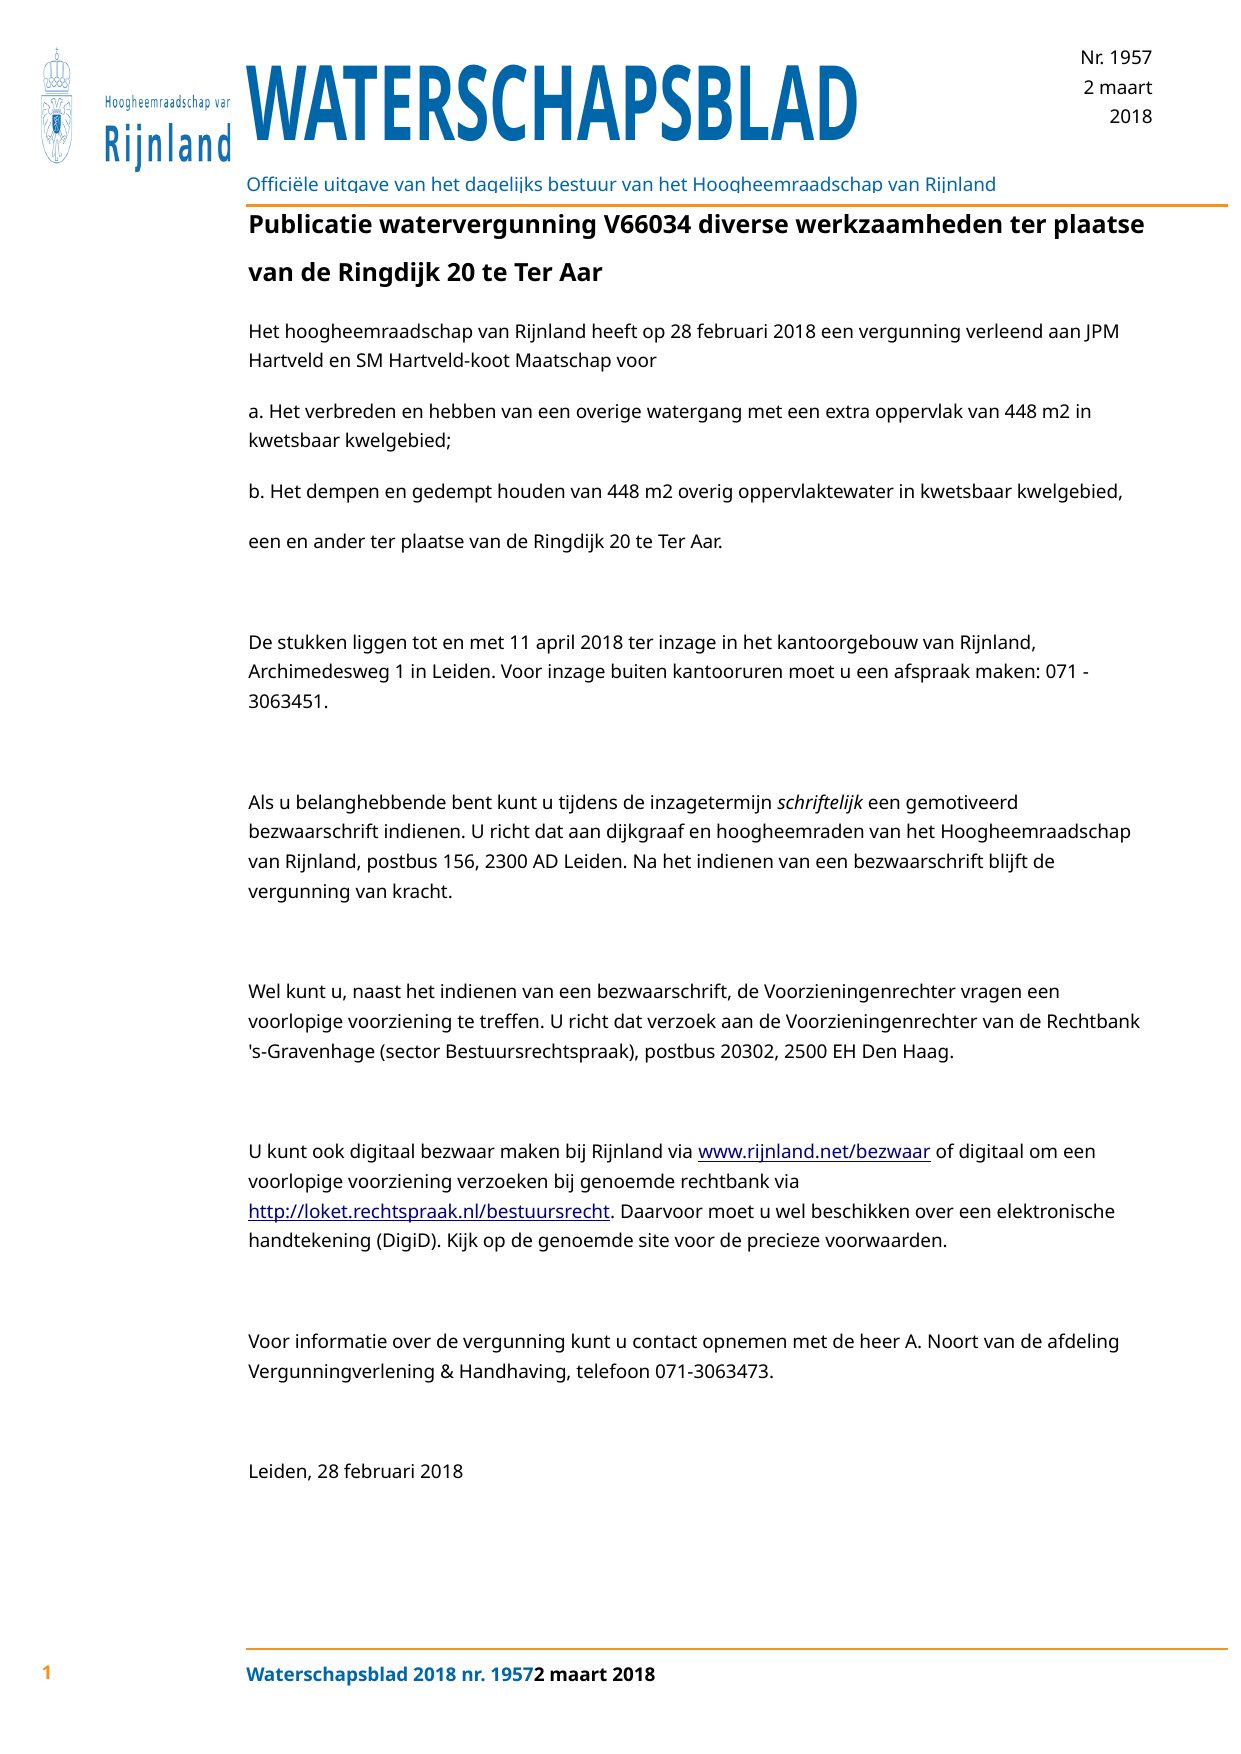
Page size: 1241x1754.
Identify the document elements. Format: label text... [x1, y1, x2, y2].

text De stukken liggen tot en met 11 april 2018 ter inzage in het kantoorgebouw van Rijnland, Archimedesweg 1 in Leiden. Voor inzage buiten kantooruren moet u een afspraak maken: 071 - 3063451. [248, 629, 1152, 714]
text a. Het verbreden en hebben van een overige watergang met een extra oppervlak van 448 m2 in kwetsbaar kwelgebied; [248, 398, 1152, 453]
text Wel kunt u, naast het indienen van een bezwaarschrift, de Voorzieningenrechter vragen een voorlopige voorziening te treffen. U richt dat verzoek aan de Voorzieningenrechter van de Rechtbank 's-Gravenhage (sector Bestuursrechtspraak), postbus 20302, 2500 EH Den Haag. [248, 979, 1152, 1064]
text b. Het dempen en gedempt houden van 448 m2 overig oppervlaktewater in kwetsbaar kwelgebied, [248, 478, 1152, 504]
text een en ander ter plaatse van de Ringdijk 20 te Ter Aar. [248, 528, 1152, 554]
text Het hoogheemraadschap van Rijnland heeft op 28 februari 2018 een vergunning verleend aan JPM Hartveld en SM Hartveld-koot Maatschap voor [248, 318, 1152, 373]
picture [41, 47, 231, 172]
text Leiden, 28 februari 2018 [248, 1459, 1152, 1484]
text U kunt ook digitaal bezwaar maken bij Rijnland via www.rijnland.net/bezwaar of digitaal om een voorlopige voorziening verzoeken bij genoemde rechtbank via http://loket.rechtspraak.nl/bestuursrecht. Daarvoor moet u wel beschikken over een elektronische handtekening (DigiD). Kijk op de genoemde site voor de precieze voorwaarden. [248, 1139, 1152, 1253]
text Als u belanghebbende bent kunt u tijdens de inzagetermijn schriftelijk een gemotiveerd bezwaarschrift indienen. U richt dat aan dijkgraaf en hoogheemraden van het Hoogheemraadschap van Rijnland, postbus 156, 2300 AD Leiden. Na het indienen van een bezwaarschrift blijft de vergunning van kracht. [248, 789, 1152, 904]
text Voor informatie over de vergunning kunt u contact opnemen met de heer A. Noort van de afdeling Vergunningverlening & Handhaving, telefoon 071-3063473. [248, 1328, 1152, 1384]
text Publicatie watervergunning V66034 diverse werkzaamheden ter plaatse van de Ringdijk 20 te Ter Aar [248, 207, 1152, 288]
